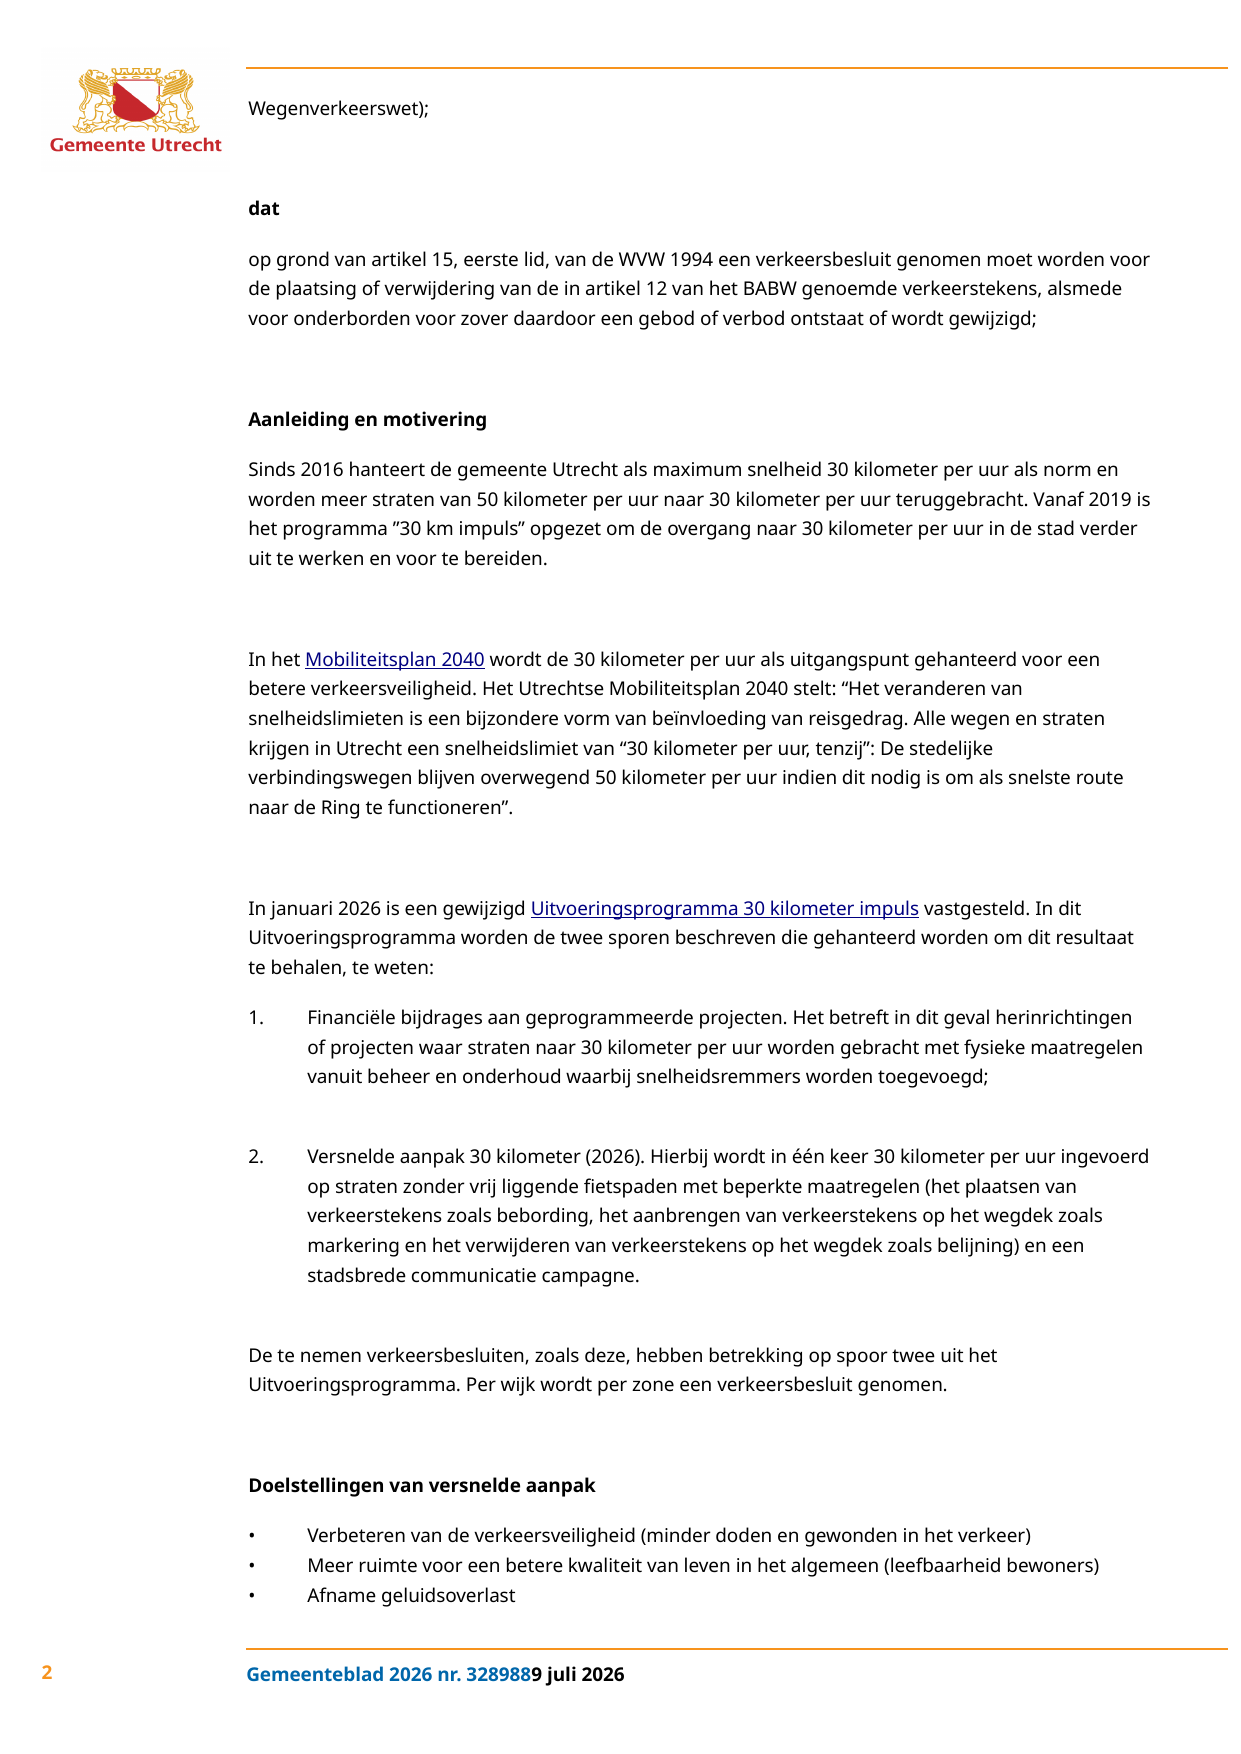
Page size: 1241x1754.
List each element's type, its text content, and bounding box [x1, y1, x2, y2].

text In januari 2026 is een gewijzigd Uitvoeringsprogramma 30 kilometer impuls vastgesteld. In dit Uitvoeringsprogramma worden de twee sporen beschreven die gehanteerd worden om dit resultaat te behalen, te weten: [248, 895, 1152, 980]
text In het Mobiliteitsplan 2040 wordt de 30 kilometer per uur als uitgangspunt gehanteerd voor een betere verkeersveiligheid. Het Utrechtse Mobiliteitsplan 2040 stelt: “Het veranderen van snelheidslimieten is een bijzondere vorm van beïnvloeding van reisgedrag. Alle wegen en straten krijgen in Utrecht een snelheidslimiet van “30 kilometer per uur, tenzij”: De stedelijke verbindingswegen blijven overwegend 50 kilometer per uur indien dit nodig is om als snelste route naar de Ring te functioneren”. [248, 646, 1152, 820]
text Aanleiding en motivering [248, 406, 1152, 432]
text dat [248, 196, 1152, 221]
list Verbeteren van de verkeersveiligheid (minder doden en gewonden in het verkeer) [248, 1523, 1152, 1548]
text Doelstellingen van versnelde aanpak [248, 1472, 1152, 1498]
picture [41, 47, 231, 172]
text op grond van artikel 15, eerste lid, van de WVW 1994 een verkeersbesluit genomen moet worden voor de plaatsing of verwijdering van de in artikel 12 van het BABW genoemde verkeerstekens, alsmede voor onderborden voor zover daardoor een gebod of verbod ontstaat of wordt gewijzigd; [248, 246, 1152, 331]
list Versnelde aanpak 30 kilometer (2026). Hierbij wordt in één keer 30 kilometer per uur ingevoerd op straten zonder vrij liggende fietspaden met beperkte maatregelen (het plaatsen van verkeerstekens zoals bebording, het aanbrengen van verkeerstekens op het wegdek zoals markering en het verwijderen van verkeerstekens op het wegdek zoals belijning) en een stadsbrede communicatie campagne. [248, 1143, 1152, 1288]
list Meer ruimte voor een betere kwaliteit van leven in het algemeen (leefbaarheid bewoners) [248, 1552, 1152, 1578]
list Afname geluidsoverlast [248, 1582, 1152, 1608]
text Wegenverkeerswet); [248, 95, 1152, 121]
text De te nemen verkeersbesluiten, zoals deze, hebben betrekking op spoor twee uit het Uitvoeringsprogramma. Per wijk wordt per zone een verkeersbesluit genomen. [248, 1342, 1152, 1397]
text Sinds 2016 hanteert de gemeente Utrecht als maximum snelheid 30 kilometer per uur als norm en worden meer straten van 50 kilometer per uur naar 30 kilometer per uur teruggebracht. Vanaf 2019 is het programma ”30 km impuls” opgezet om de overgang naar 30 kilometer per uur in de stad verder uit te werken en voor te bereiden. [248, 456, 1152, 571]
list Financiële bijdrages aan geprogrammeerde projecten. Het betreft in dit geval herinrichtingen of projecten waar straten naar 30 kilometer per uur worden gebracht met fysieke maatregelen vanuit beheer en onderhoud waarbij snelheidsremmers worden toegevoegd; [248, 1004, 1152, 1089]
